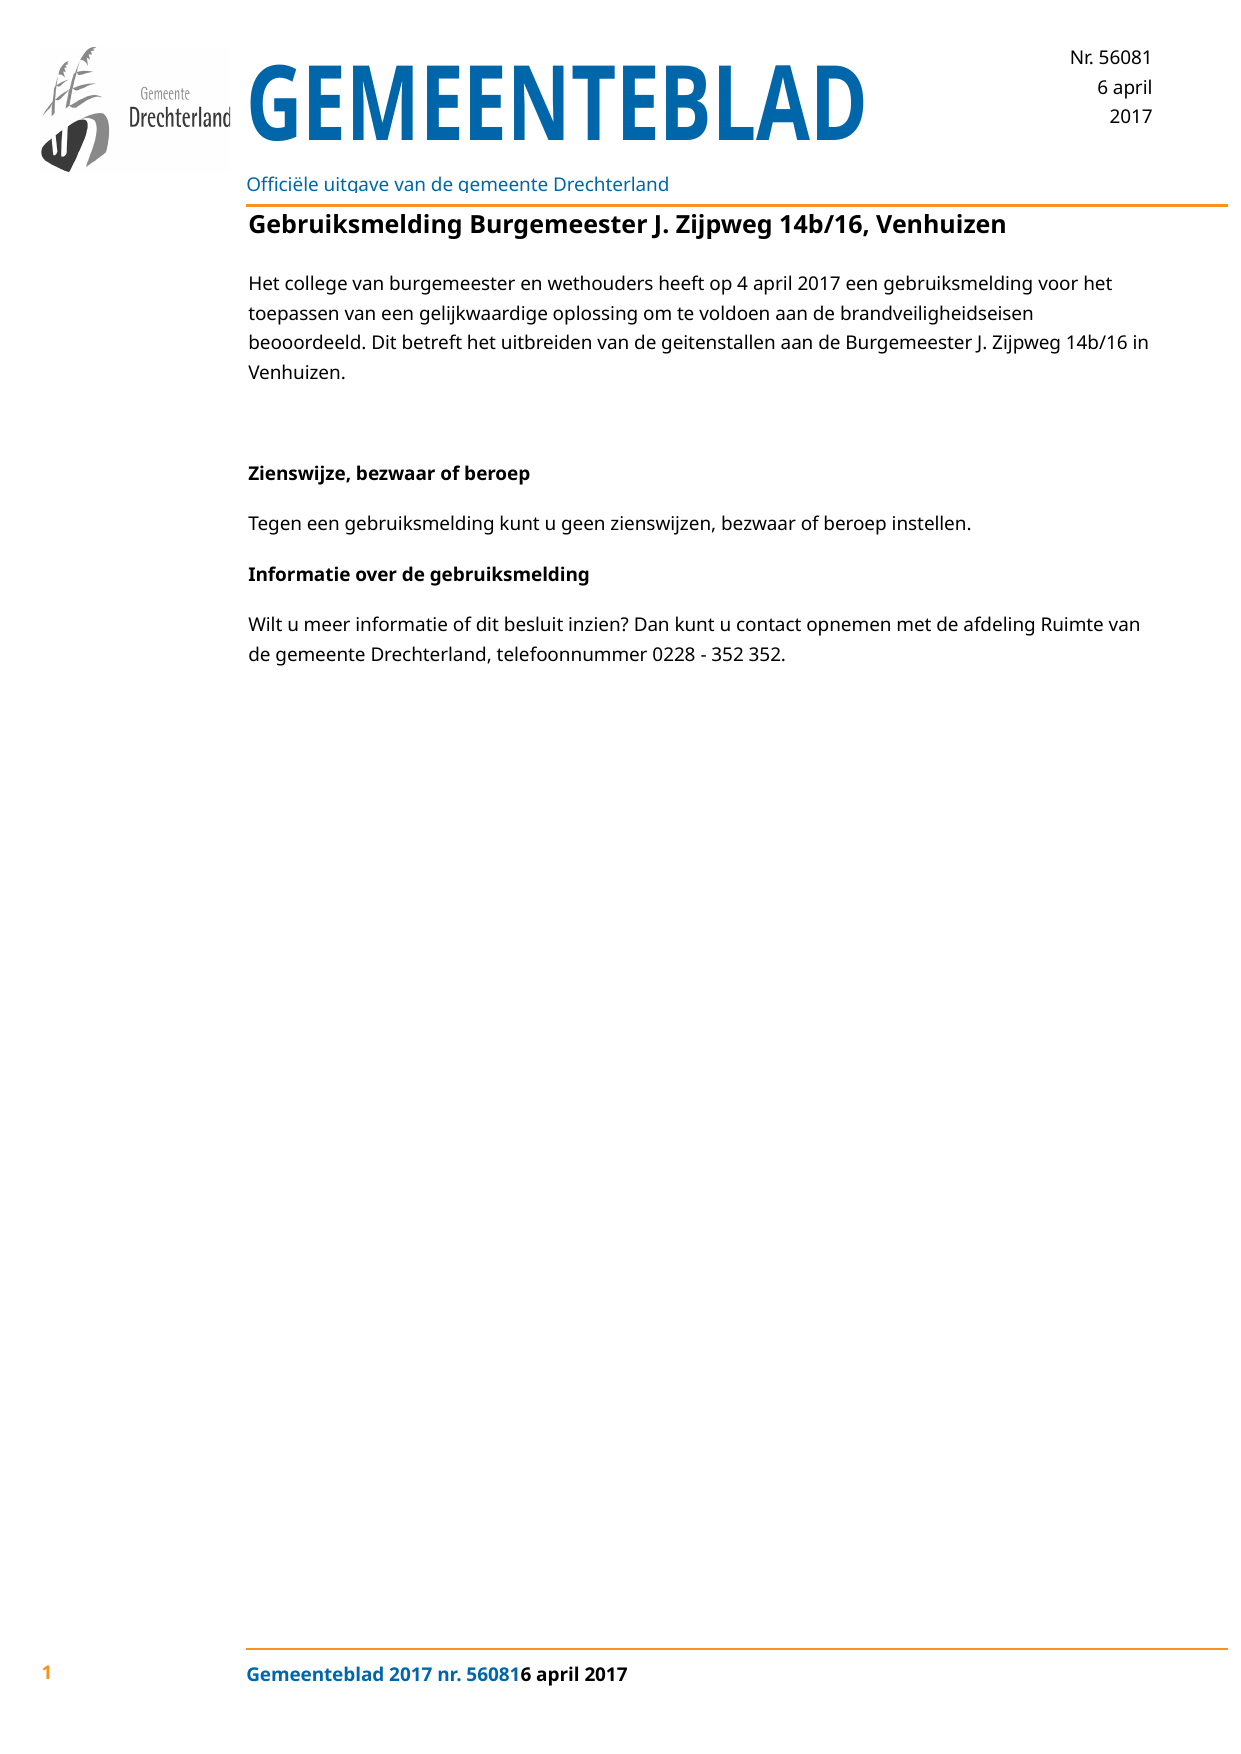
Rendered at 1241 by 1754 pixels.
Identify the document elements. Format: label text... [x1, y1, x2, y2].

text Het college van burgemeester en wethouders heeft op 4 april 2017 een gebruiksmelding voor het toepassen van een gelijkwaardige oplossing om te voldoen aan de brandveiligheidseisen beooordeeld. Dit betreft het uitbreiden van de geitenstallen aan de Burgemeester J. Zijpweg 14b/16 in Venhuizen. [248, 270, 1152, 385]
text Zienswijze, bezwaar of beroep [248, 460, 1152, 486]
picture [41, 47, 231, 172]
text Wilt u meer informatie of dit besluit inzien? Dan kunt u contact opnemen met de afdeling Ruimte van de gemeente Drechterland, telefoonnummer 0228 - 352 352. [248, 611, 1152, 666]
text Informatie over de gebruiksmelding [248, 561, 1152, 586]
text Gebruiksmelding Burgemeester J. Zijpweg 14b/16, Venhuizen [248, 207, 1152, 241]
text Tegen een gebruiksmelding kunt u geen zienswijzen, bezwaar of beroep instellen. [248, 510, 1152, 536]
